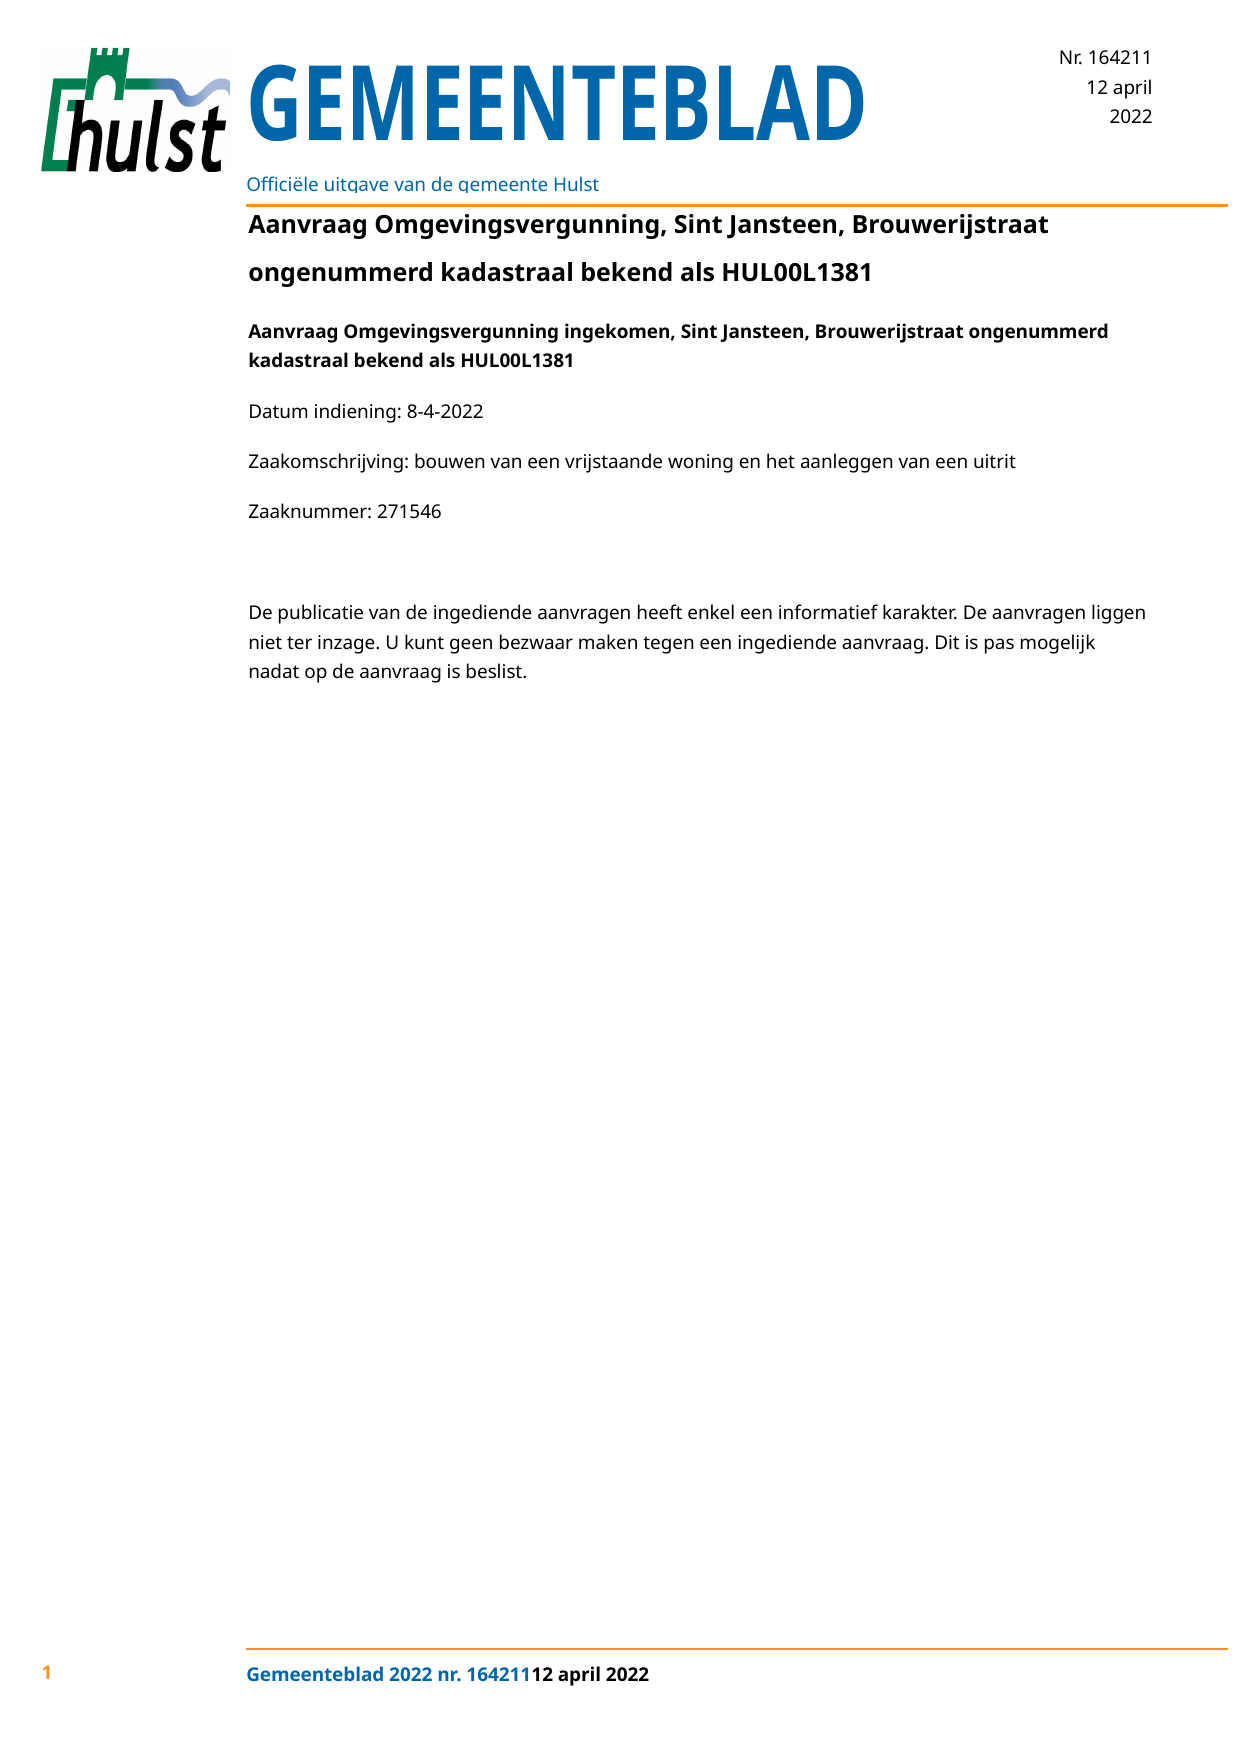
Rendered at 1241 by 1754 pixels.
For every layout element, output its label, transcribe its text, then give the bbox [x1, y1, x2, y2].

picture [41, 47, 231, 172]
text Zaakomschrijving: bouwen van een vrijstaande woning en het aanleggen van een uitrit [248, 448, 1152, 474]
text Aanvraag Omgevingsvergunning, Sint Jansteen, Brouwerijstraat ongenummerd kadastraal bekend als HUL00L1381 [248, 207, 1152, 288]
text De publicatie van de ingediende aanvragen heeft enkel een informatief karakter. De aanvragen liggen niet ter inzage. U kunt geen bezwaar maken tegen een ingediende aanvraag. Dit is pas mogelijk nadat op de aanvraag is beslist. [248, 599, 1152, 684]
text Zaaknummer: 271546 [248, 499, 1152, 524]
text Datum indiening: 8-4-2022 [248, 398, 1152, 424]
text Aanvraag Omgevingsvergunning ingekomen, Sint Jansteen, Brouwerijstraat ongenummerd kadastraal bekend als HUL00L1381 [248, 318, 1152, 373]
